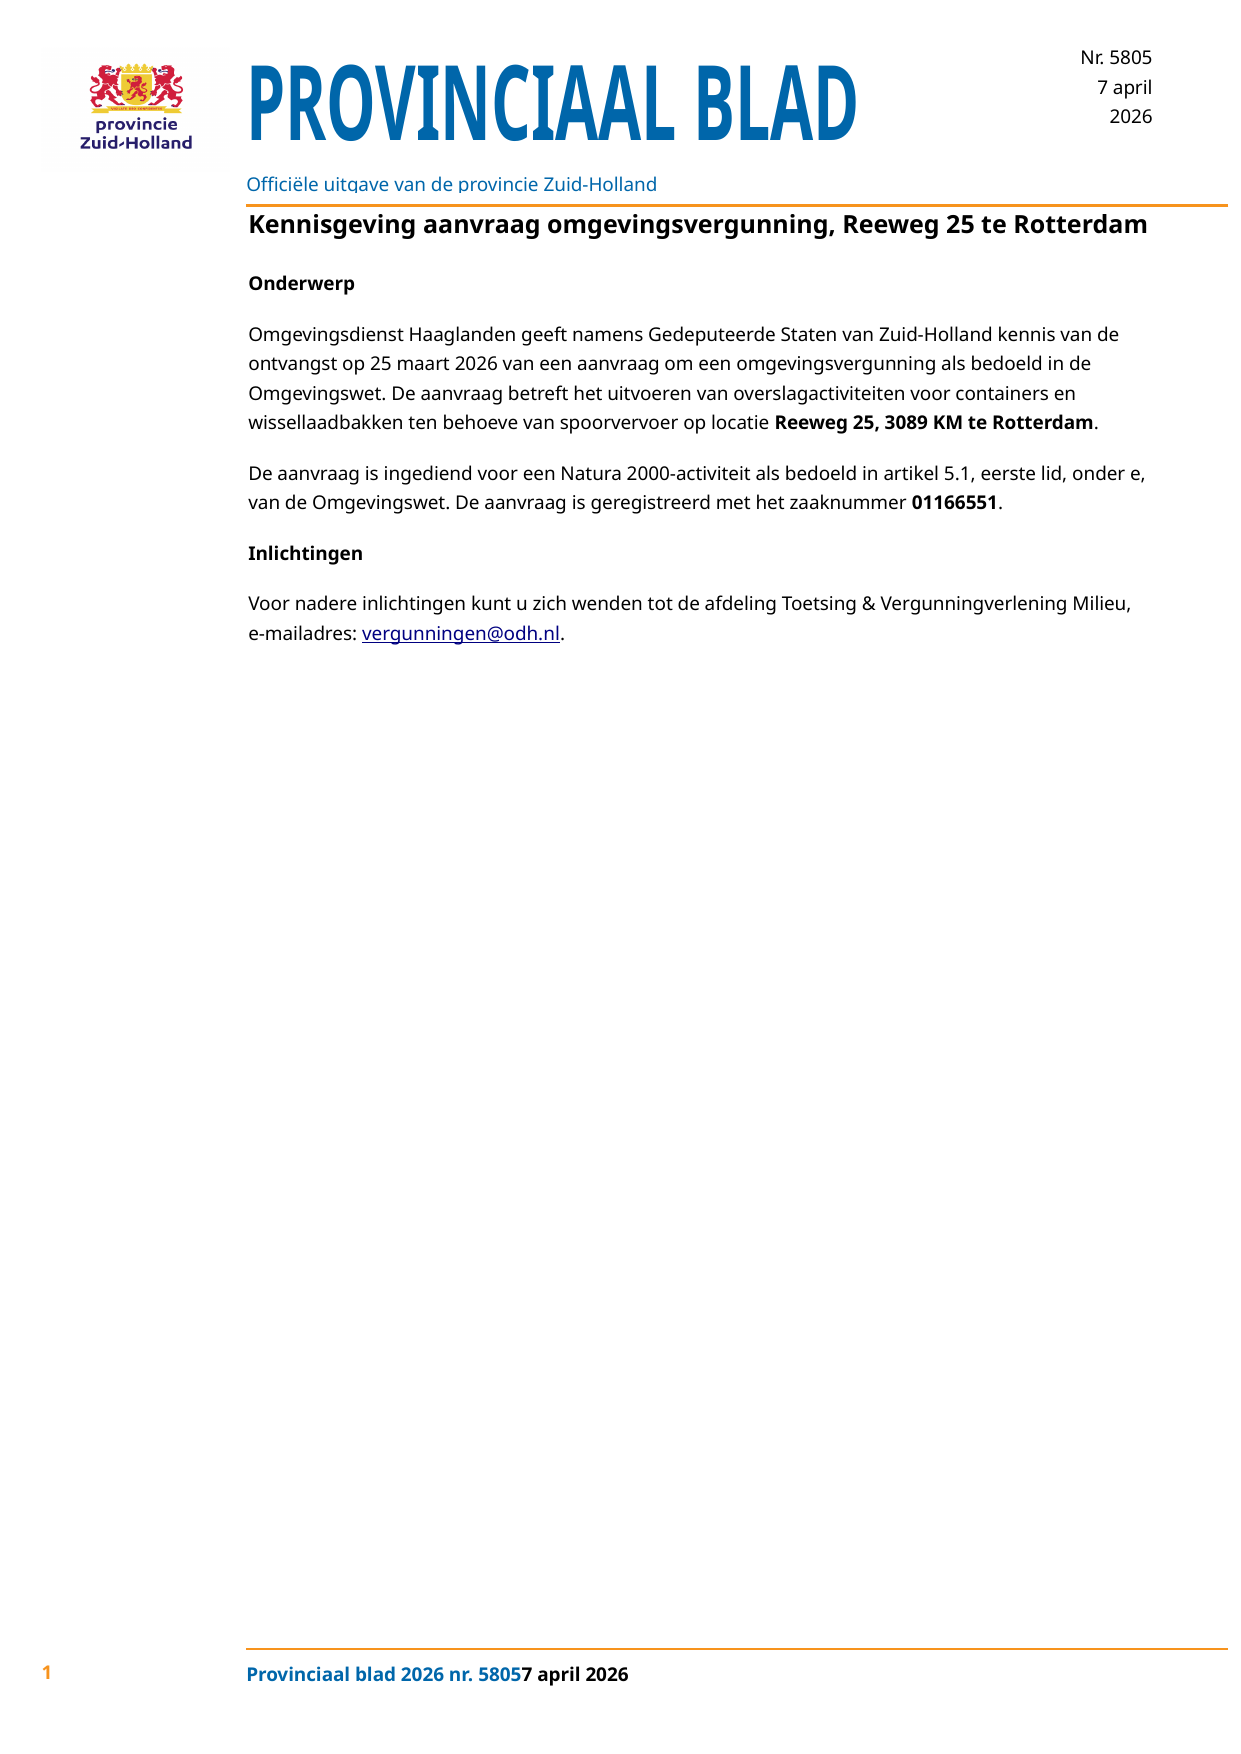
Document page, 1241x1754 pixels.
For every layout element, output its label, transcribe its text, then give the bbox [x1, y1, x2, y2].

text De aanvraag is ingediend voor een Natura 2000-activiteit als bedoeld in artikel 5.1, eerste lid, onder e, van de Omgevingswet. De aanvraag is geregistreerd met het zaaknummer 01166551. [248, 460, 1152, 515]
text Inlichtingen [248, 540, 1152, 566]
text Onderwerp [248, 270, 1152, 296]
text Voor nadere inlichtingen kunt u zich wenden tot de afdeling Toetsing & Vergunningverlening Milieu, e-mailadres: vergunningen@odh.nl. [248, 590, 1152, 646]
picture [41, 47, 231, 172]
text Kennisgeving aanvraag omgevingsvergunning, Reeweg 25 te Rotterdam [248, 207, 1152, 241]
text Omgevingsdienst Haaglanden geeft namens Gedeputeerde Staten van Zuid-Holland kennis van de ontvangst op 25 maart 2026 van een aanvraag om een omgevingsvergunning als bedoeld in de Omgevingswet. De aanvraag betreft het uitvoeren van overslagactiviteiten voor containers en wissellaadbakken ten behoeve van spoorvervoer op locatie Reeweg 25, 3089 KM te Rotterdam. [248, 321, 1152, 435]
